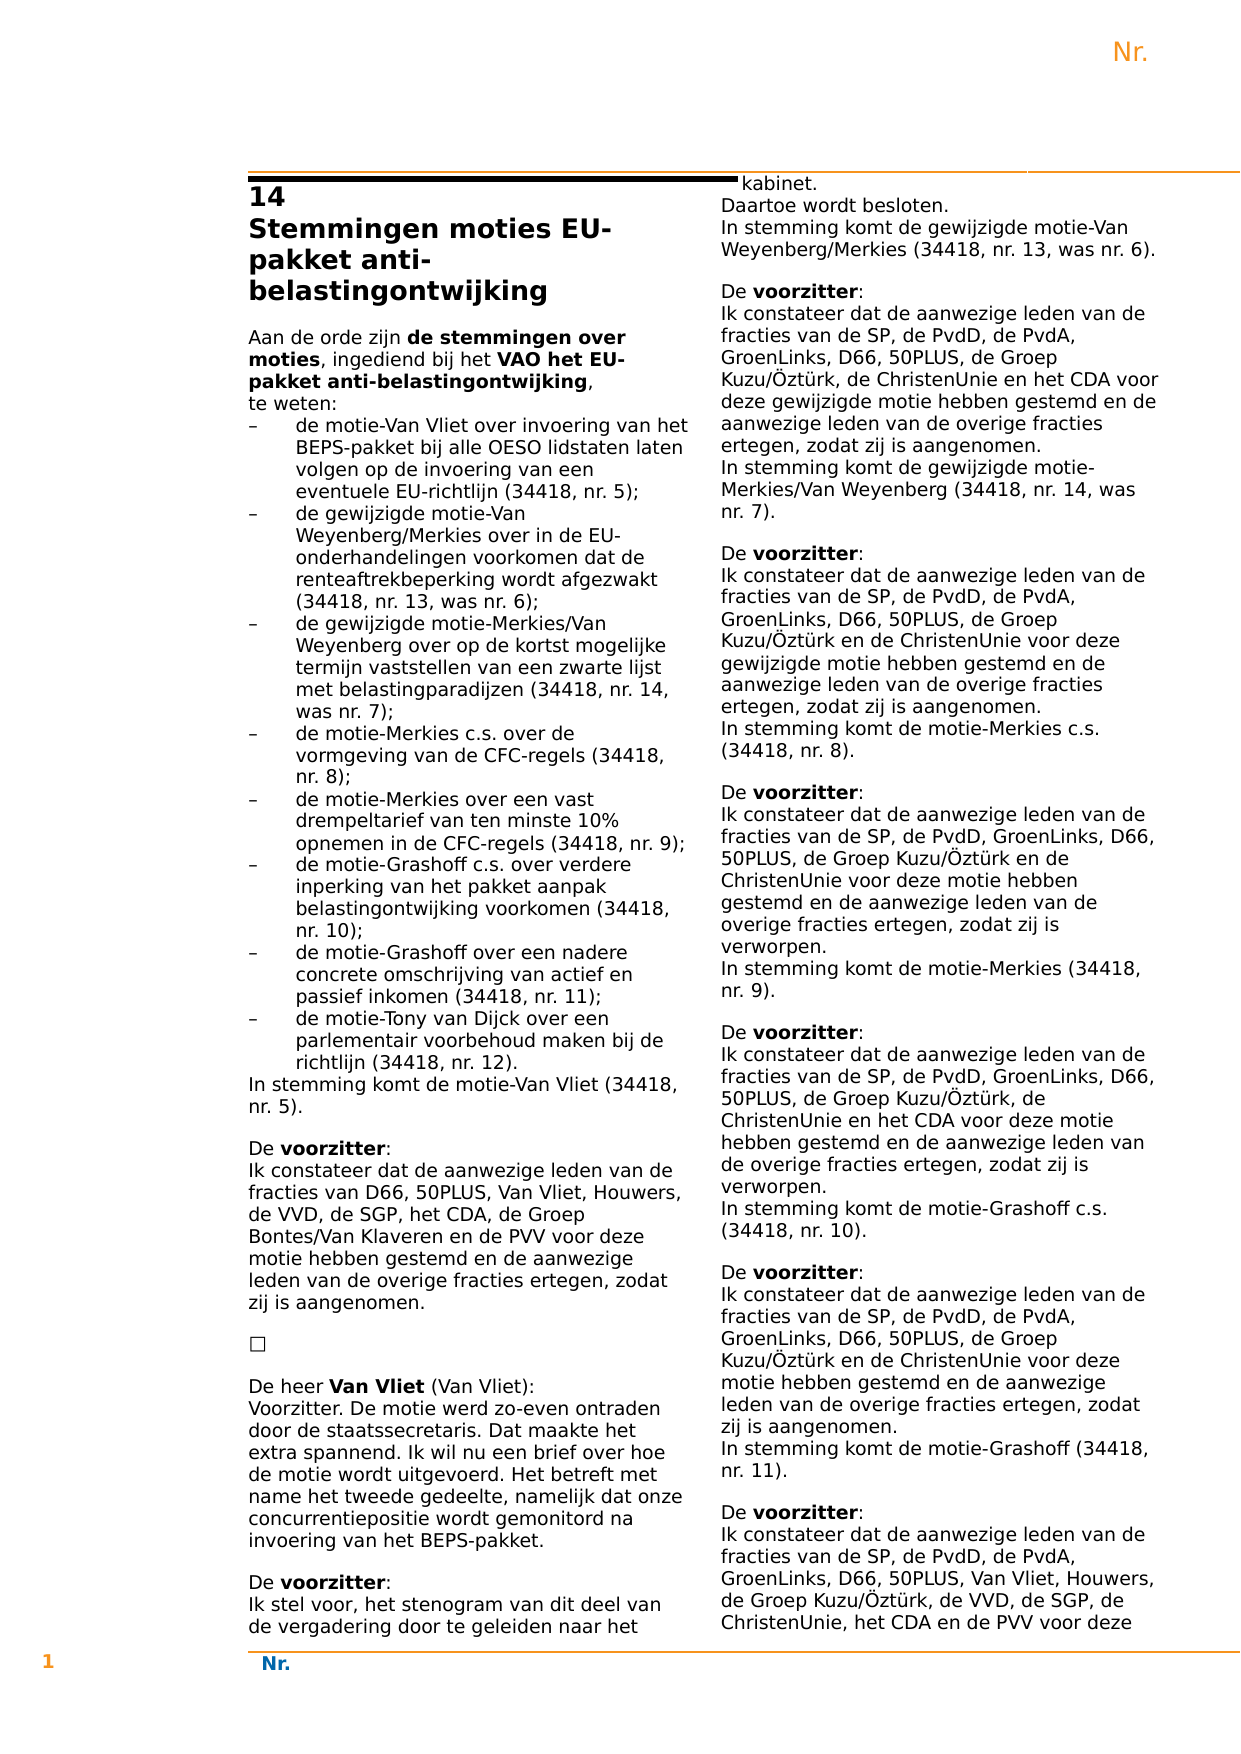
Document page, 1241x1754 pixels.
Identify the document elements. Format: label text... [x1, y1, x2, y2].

text te weten: [248, 393, 691, 415]
text In stemming komt de gewijzigde motie-Merkies/Van Weyenberg (34418, nr. 14, was nr. 7). [721, 457, 1163, 522]
text ⬜ [248, 1334, 691, 1356]
text Ik constateer dat de aanwezige leden van de fracties van de SP, de PvdD, de PvdA, GroenLinks, D66, 50PLUS, de Groep Kuzu/Öztürk en de ChristenUnie voor deze gewijzigde motie hebben gestemd en de aanwezige leden van de overige fracties ertegen, zodat zij is aangenomen. [721, 564, 1163, 718]
text De voorzitter: [248, 1138, 691, 1160]
text In stemming komt de motie-Grashoff c.s. (34418, nr. 10). [721, 1198, 1163, 1242]
text De voorzitter: [248, 1572, 691, 1594]
list de motie-Van Vliet over invoering van het BEPS-pakket bij alle OESO lidstaten laten volgen op de invoering van een eventuele EU-richtlijn (34418, nr. 5); [248, 415, 691, 503]
text kabinet. [721, 173, 1163, 195]
list de motie-Grashoff over een nadere concrete omschrijving van actief en passief inkomen (34418, nr. 11); [248, 942, 691, 1008]
text Ik stel voor, het stenogram van dit deel van de vergadering door te geleiden naar het [248, 1594, 691, 1638]
list de gewijzigde motie-Van Weyenberg/Merkies over in de EU-onderhandelingen voorkomen dat de renteaftrekbeperking wordt afgezwakt (34418, nr. 13, was nr. 6); [248, 503, 691, 613]
list de motie-Merkies over een vast drempeltarief van ten minste 10% opnemen in de CFC-regels (34418, nr. 9); [248, 788, 691, 854]
text De voorzitter: [721, 782, 1163, 804]
text Ik constateer dat de aanwezige leden van de fracties van de SP, de PvdD, GroenLinks, D66, 50PLUS, de Groep Kuzu/Öztürk, de ChristenUnie en het CDA voor deze motie hebben gestemd en de aanwezige leden van de overige fracties ertegen, zodat zij is verworpen. [721, 1044, 1163, 1198]
text In stemming komt de motie-Van Vliet (34418, nr. 5). [248, 1074, 691, 1118]
text De voorzitter: [721, 1022, 1163, 1044]
list de gewijzigde motie-Merkies/Van Weyenberg over op de kortst mogelijke termijn vaststellen van een zwarte lijst met belastingparadijzen (34418, nr. 14, was nr. 7); [248, 613, 691, 722]
text Aan de orde zijn de stemmingen over moties, ingediend bij het VAO het EU-pakket anti-belastingontwijking, [248, 327, 691, 393]
text Ik constateer dat de aanwezige leden van de fracties van de SP, de PvdD, de PvdA, GroenLinks, D66, 50PLUS, Van Vliet, Houwers, de Groep Kuzu/Öztürk, de VVD, de SGP, de ChristenUnie, het CDA en de PVV voor deze [721, 1524, 1163, 1633]
list de motie-Merkies c.s. over de vormgeving van de CFC-regels (34418, nr. 8); [248, 722, 691, 788]
text Ik constateer dat de aanwezige leden van de fracties van de SP, de PvdD, GroenLinks, D66, 50PLUS, de Groep Kuzu/Öztürk en de ChristenUnie voor deze motie hebben gestemd en de aanwezige leden van de overige fracties ertegen, zodat zij is verworpen. [721, 804, 1163, 958]
list de motie-Tony van Dijck over een parlementair voorbehoud maken bij de richtlijn (34418, nr. 12). [248, 1008, 691, 1074]
text Ik constateer dat de aanwezige leden van de fracties van de SP, de PvdD, de PvdA, GroenLinks, D66, 50PLUS, de Groep Kuzu/Öztürk en de ChristenUnie voor deze motie hebben gestemd en de aanwezige leden van de overige fracties ertegen, zodat zij is aangenomen. [721, 1284, 1163, 1438]
text In stemming komt de motie-Merkies c.s. (34418, nr. 8). [721, 718, 1163, 762]
text Daartoe wordt besloten. [721, 195, 1163, 217]
text In stemming komt de motie-Grashoff (34418, nr. 11). [721, 1438, 1163, 1482]
text Voorzitter. De motie werd zo-even ontraden door de staatssecretaris. Dat maakte het extra spannend. Ik wil nu een brief over hoe de motie wordt uitgevoerd. Het betreft met name het tweede gedeelte, namelijk dat onze concurrentiepositie wordt gemonitord na invoering van het BEPS-pakket. [248, 1398, 691, 1552]
text Ik constateer dat de aanwezige leden van de fracties van de SP, de PvdD, de PvdA, GroenLinks, D66, 50PLUS, de Groep Kuzu/Öztürk, de ChristenUnie en het CDA voor deze gewijzigde motie hebben gestemd en de aanwezige leden van de overige fracties ertegen, zodat zij is aangenomen. [721, 303, 1163, 457]
text In stemming komt de gewijzigde motie-Van Weyenberg/Merkies (34418, nr. 13, was nr. 6). [721, 217, 1163, 261]
text De voorzitter: [721, 281, 1163, 303]
text De voorzitter: [721, 1262, 1163, 1284]
text De heer Van Vliet (Van Vliet): [248, 1376, 691, 1398]
text De voorzitter: [721, 1502, 1163, 1524]
text Ik constateer dat de aanwezige leden van de fracties van D66, 50PLUS, Van Vliet, Houwers, de VVD, de SGP, het CDA, de Groep Bontes/Van Klaveren en de PVV voor deze motie hebben gestemd en de aanwezige leden van de overige fracties ertegen, zodat zij is aangenomen. [248, 1160, 691, 1314]
list de motie-Grashoff c.s. over verdere inperking van het pakket aanpak belastingontwijking voorkomen (34418, nr. 10); [248, 854, 691, 942]
text In stemming komt de motie-Merkies (34418, nr. 9). [721, 958, 1163, 1002]
text De voorzitter: [721, 542, 1163, 564]
title 14 Stemmingen moties EU-pakket anti-belastingontwijking [248, 182, 691, 307]
